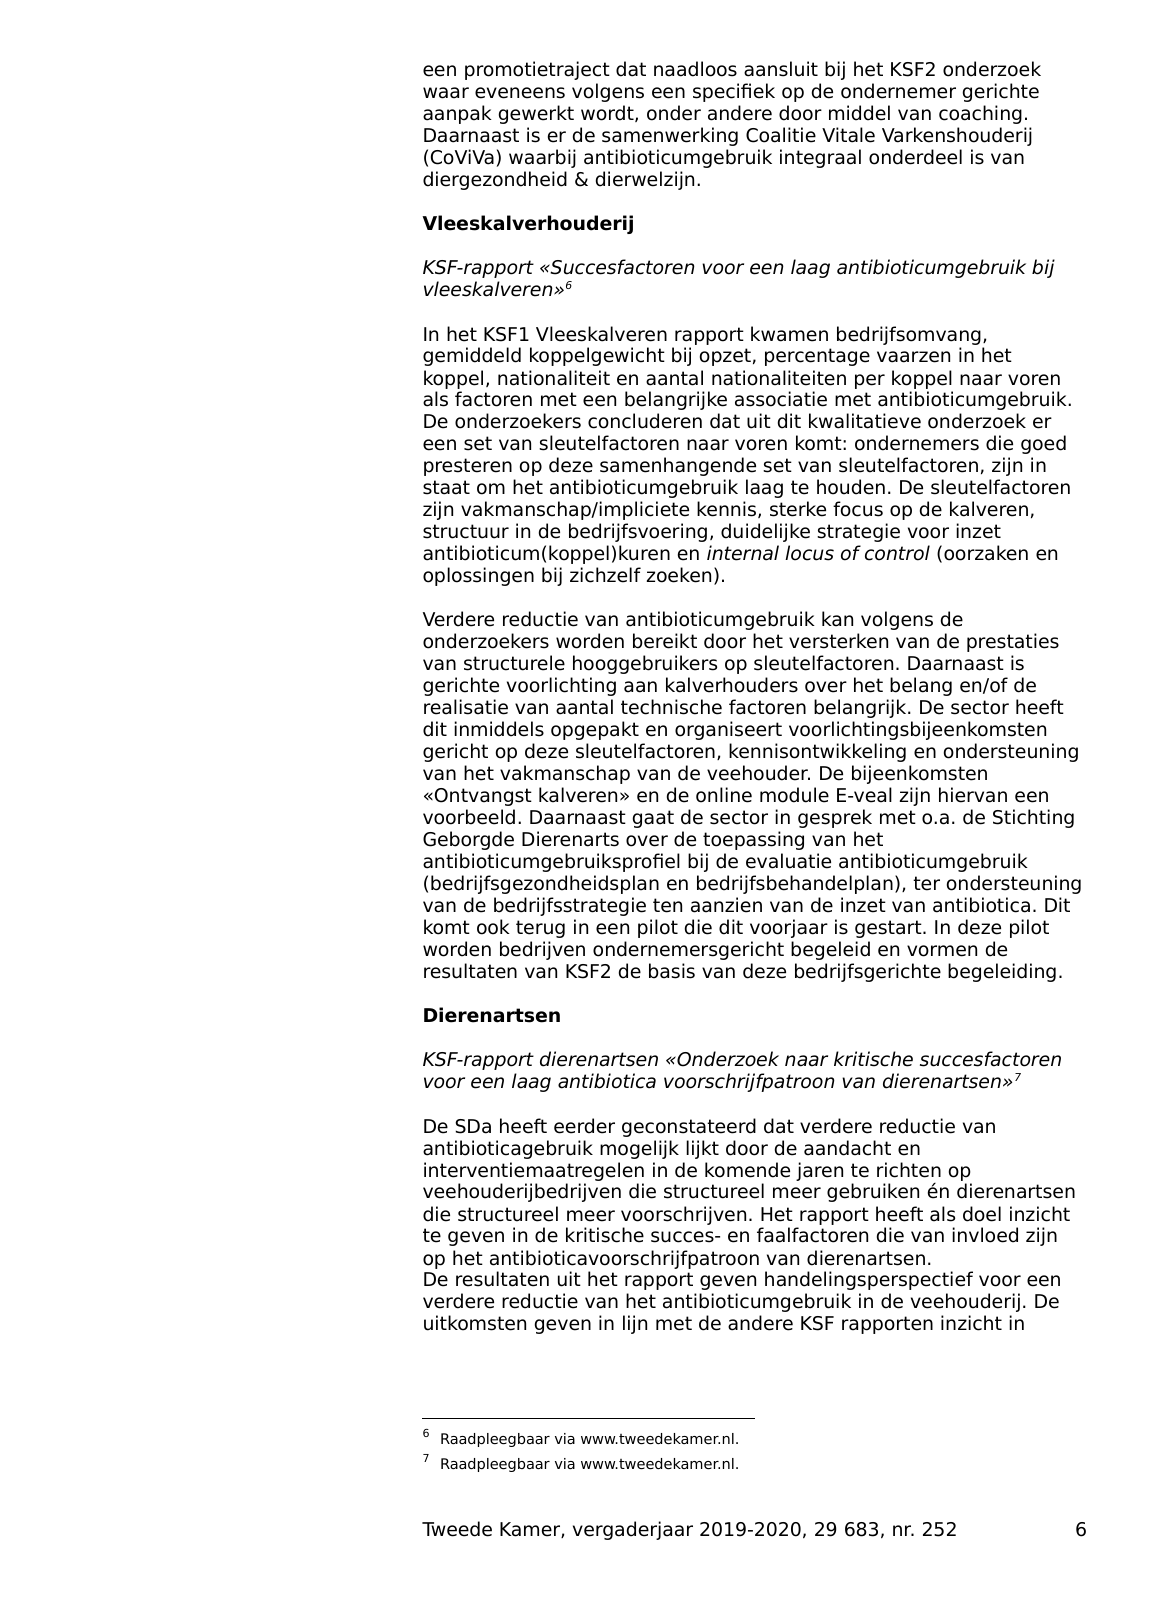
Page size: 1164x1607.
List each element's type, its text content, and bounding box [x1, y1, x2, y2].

text In het KSF1 Vleeskalveren rapport kwamen bedrijfsomvang, gemiddeld koppelgewicht bij opzet, percentage vaarzen in het koppel, nationaliteit en aantal nationaliteiten per koppel naar voren als factoren met een belangrijke associatie met antibioticumgebruik. [422, 323, 1087, 411]
text een promotietraject dat naadloos aansluit bij het KSF2 onderzoek waar eveneens volgens een specifiek op de ondernemer gerichte aanpak gewerkt wordt, onder andere door middel van coaching. [422, 59, 1087, 125]
subtitle KSF-rapport «Succesfactoren voor een laag antibioticumgebruik bij vleeskalveren» [422, 257, 1087, 301]
subtitle Vleeskalverhouderij [422, 213, 1087, 235]
text Daarnaast is er de samenwerking Coalitie Vitale Varkenshouderij (CoViVa) waarbij antibioticumgebruik integraal onderdeel is van diergezondheid & dierwelzijn. [422, 125, 1087, 191]
subtitle KSF-rapport dierenartsen «Onderzoek naar kritische succesfactoren voor een laag antibiotica voorschrijfpatroon van dierenartsen» [422, 1049, 1087, 1093]
text De resultaten uit het rapport geven handelingsperspectief voor een verdere reductie van het antibioticumgebruik in de veehouderij. De uitkomsten geven in lijn met de andere KSF rapporten inzicht in [422, 1269, 1087, 1335]
text Verdere reductie van antibioticumgebruik kan volgens de onderzoekers worden bereikt door het versterken van de prestaties van structurele hooggebruikers op sleutelfactoren. Daarnaast is gerichte voorlichting aan kalverhouders over het belang en/of de realisatie van aantal technische factoren belangrijk. De sector heeft dit inmiddels opgepakt en organiseert voorlichtingsbijeenkomsten gericht op deze sleutelfactoren, kennisontwikkeling en ondersteuning van het vakmanschap van de veehouder. De bijeenkomsten «Ontvangst kalveren» en de online module E-veal zijn hiervan een voorbeeld. Daarnaast gaat de sector in gesprek met o.a. de Stichting Geborgde Dierenarts over de toepassing van het antibioticumgebruiksprofiel bij de evaluatie antibioticumgebruik (bedrijfsgezondheidsplan en bedrijfsbehandelplan), ter ondersteuning van de bedrijfsstrategie ten aanzien van de inzet van antibiotica. Dit komt ook terug in een pilot die dit voorjaar is gestart. In deze pilot worden bedrijven ondernemersgericht begeleid en vormen de resultaten van KSF2 de basis van deze bedrijfsgerichte begeleiding. [422, 609, 1087, 983]
text Raadpleegbaar via www.tweedekamer.nl. [422, 1427, 1087, 1449]
text Raadpleegbaar via www.tweedekamer.nl. [422, 1452, 1087, 1474]
text De onderzoekers concluderen dat uit dit kwalitatieve onderzoek er een set van sleutelfactoren naar voren komt: ondernemers die goed presteren op deze samenhangende set van sleutelfactoren, zijn in staat om het antibioticumgebruik laag te houden. De sleutelfactoren zijn vakmanschap/impliciete kennis, sterke focus op de kalveren, structuur in de bedrijfsvoering, duidelijke strategie voor inzet antibioticum(koppel)kuren en internal locus of control (oorzaken en oplossingen bij zichzelf zoeken). [422, 411, 1087, 587]
subtitle Dierenartsen [422, 1005, 1087, 1027]
text De SDa heeft eerder geconstateerd dat verdere reductie van antibioticagebruik mogelijk lijkt door de aandacht en interventiemaatregelen in de komende jaren te richten op veehouderijbedrijven die structureel meer gebruiken én dierenartsen die structureel meer voorschrijven. Het rapport heeft als doel inzicht te geven in de kritische succes- en faalfactoren die van invloed zijn op het antibioticavoorschrijfpatroon van dierenartsen. [422, 1116, 1087, 1269]
